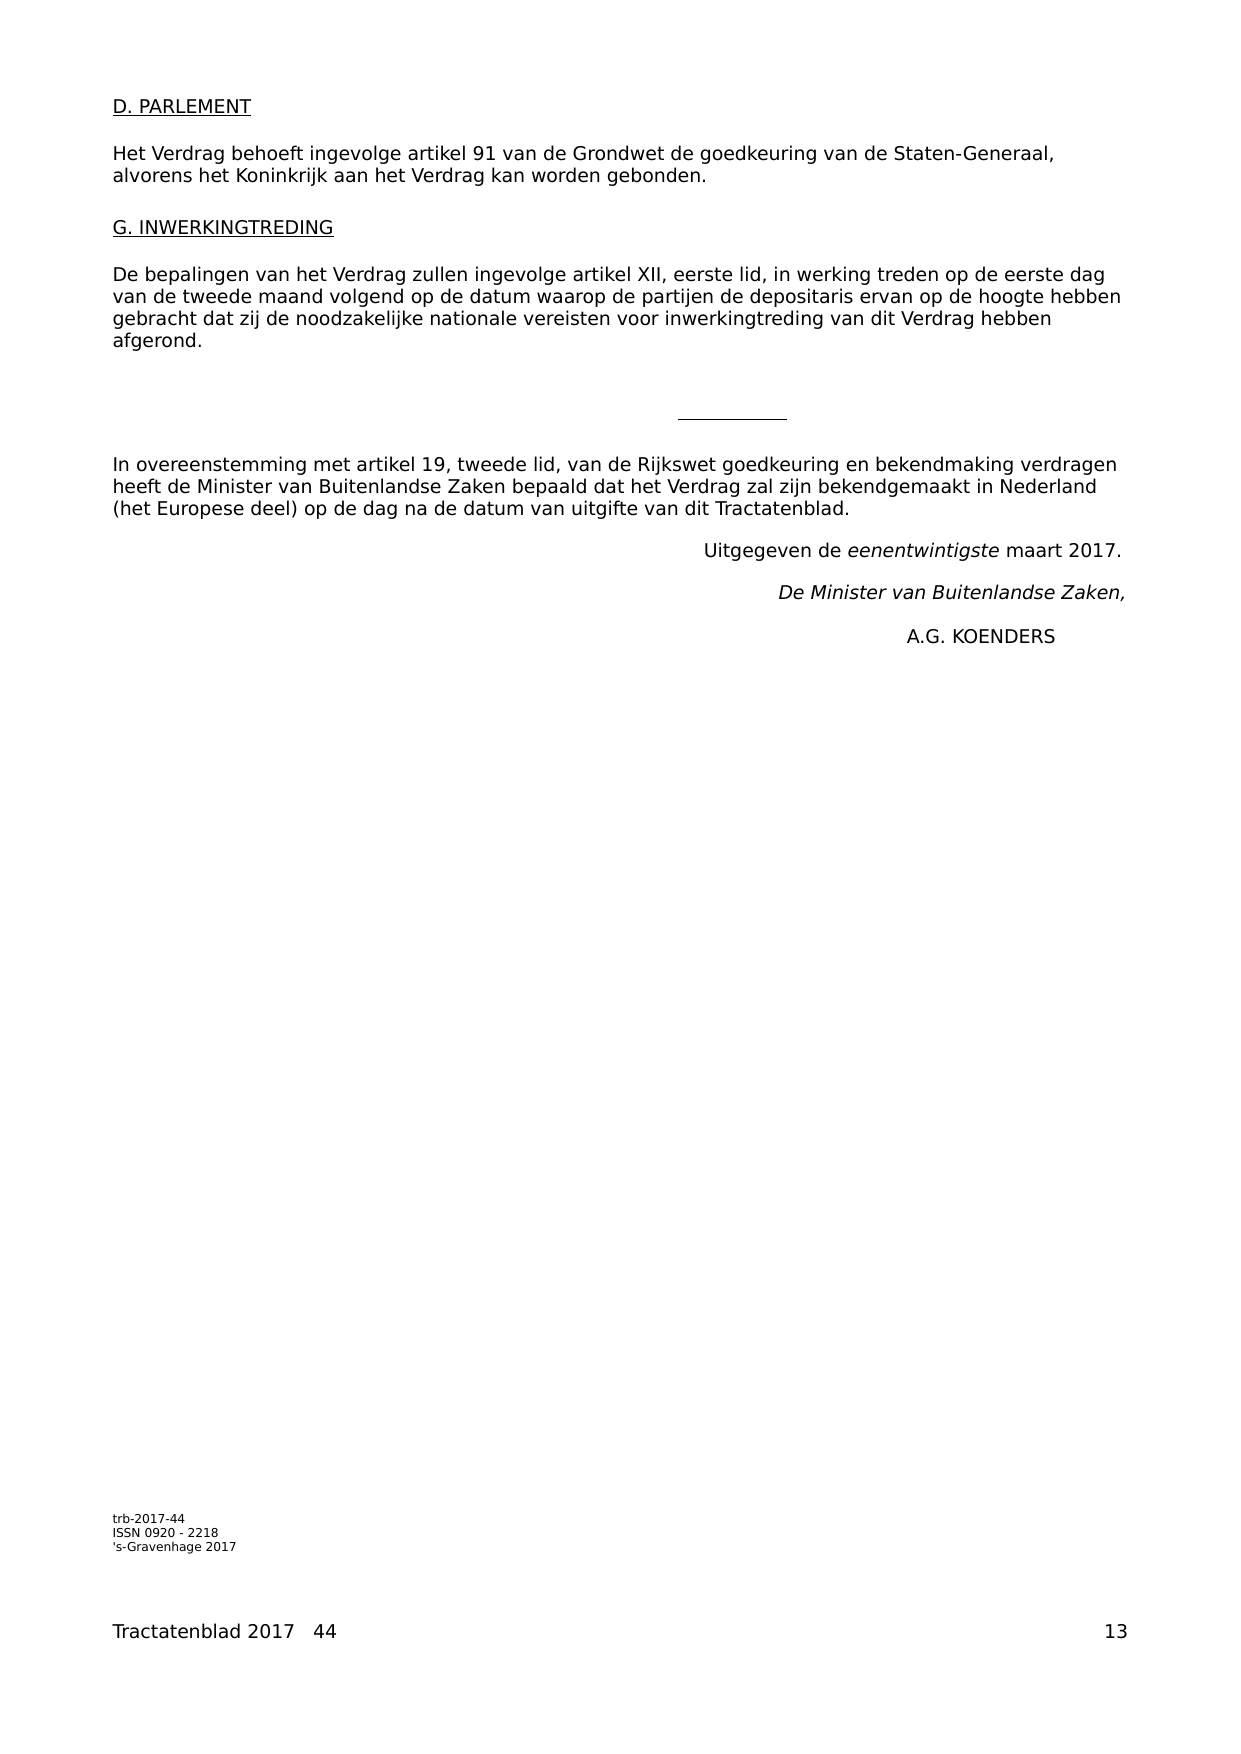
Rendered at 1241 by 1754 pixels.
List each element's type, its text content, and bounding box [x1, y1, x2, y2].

text Uitgegeven de eenentwintigste maart 2017. [112, 540, 1128, 562]
text 's-Gravenhage 2017 [112, 1540, 346, 1554]
text De Minister van Buitenlandse Zaken, A.G. KOENDERS [112, 582, 1128, 648]
subtitle D. PARLEMENT [112, 96, 1128, 118]
text ISSN 0920 - 2218 [112, 1526, 346, 1540]
text trb-2017-44 [112, 1512, 346, 1526]
text In overeenstemming met artikel 19, tweede lid, van de Rijkswet goedkeuring en bekendmaking verdragen heeft de Minister van Buitenlandse Zaken bepaald dat het Verdrag zal zijn bekendgemaakt in Nederland (het Europese deel) op de dag na de datum van uitgifte van dit Tractatenblad. [112, 454, 1128, 520]
subtitle G. INWERKINGTREDING [112, 217, 1128, 239]
text Het Verdrag behoeft ingevolge artikel 91 van de Grondwet de goedkeuring van de Staten-Generaal, alvorens het Koninkrijk aan het Verdrag kan worden gebonden. [112, 143, 1128, 187]
text De bepalingen van het Verdrag zullen ingevolge artikel XII, eerste lid, in werking treden op de eerste dag van de tweede maand volgend op de datum waarop de partijen de depositaris ervan op de hoogte hebben gebracht dat zij de noodzakelijke nationale vereisten voor inwerkingtreding van dit Verdrag hebben afgerond. [112, 264, 1128, 352]
